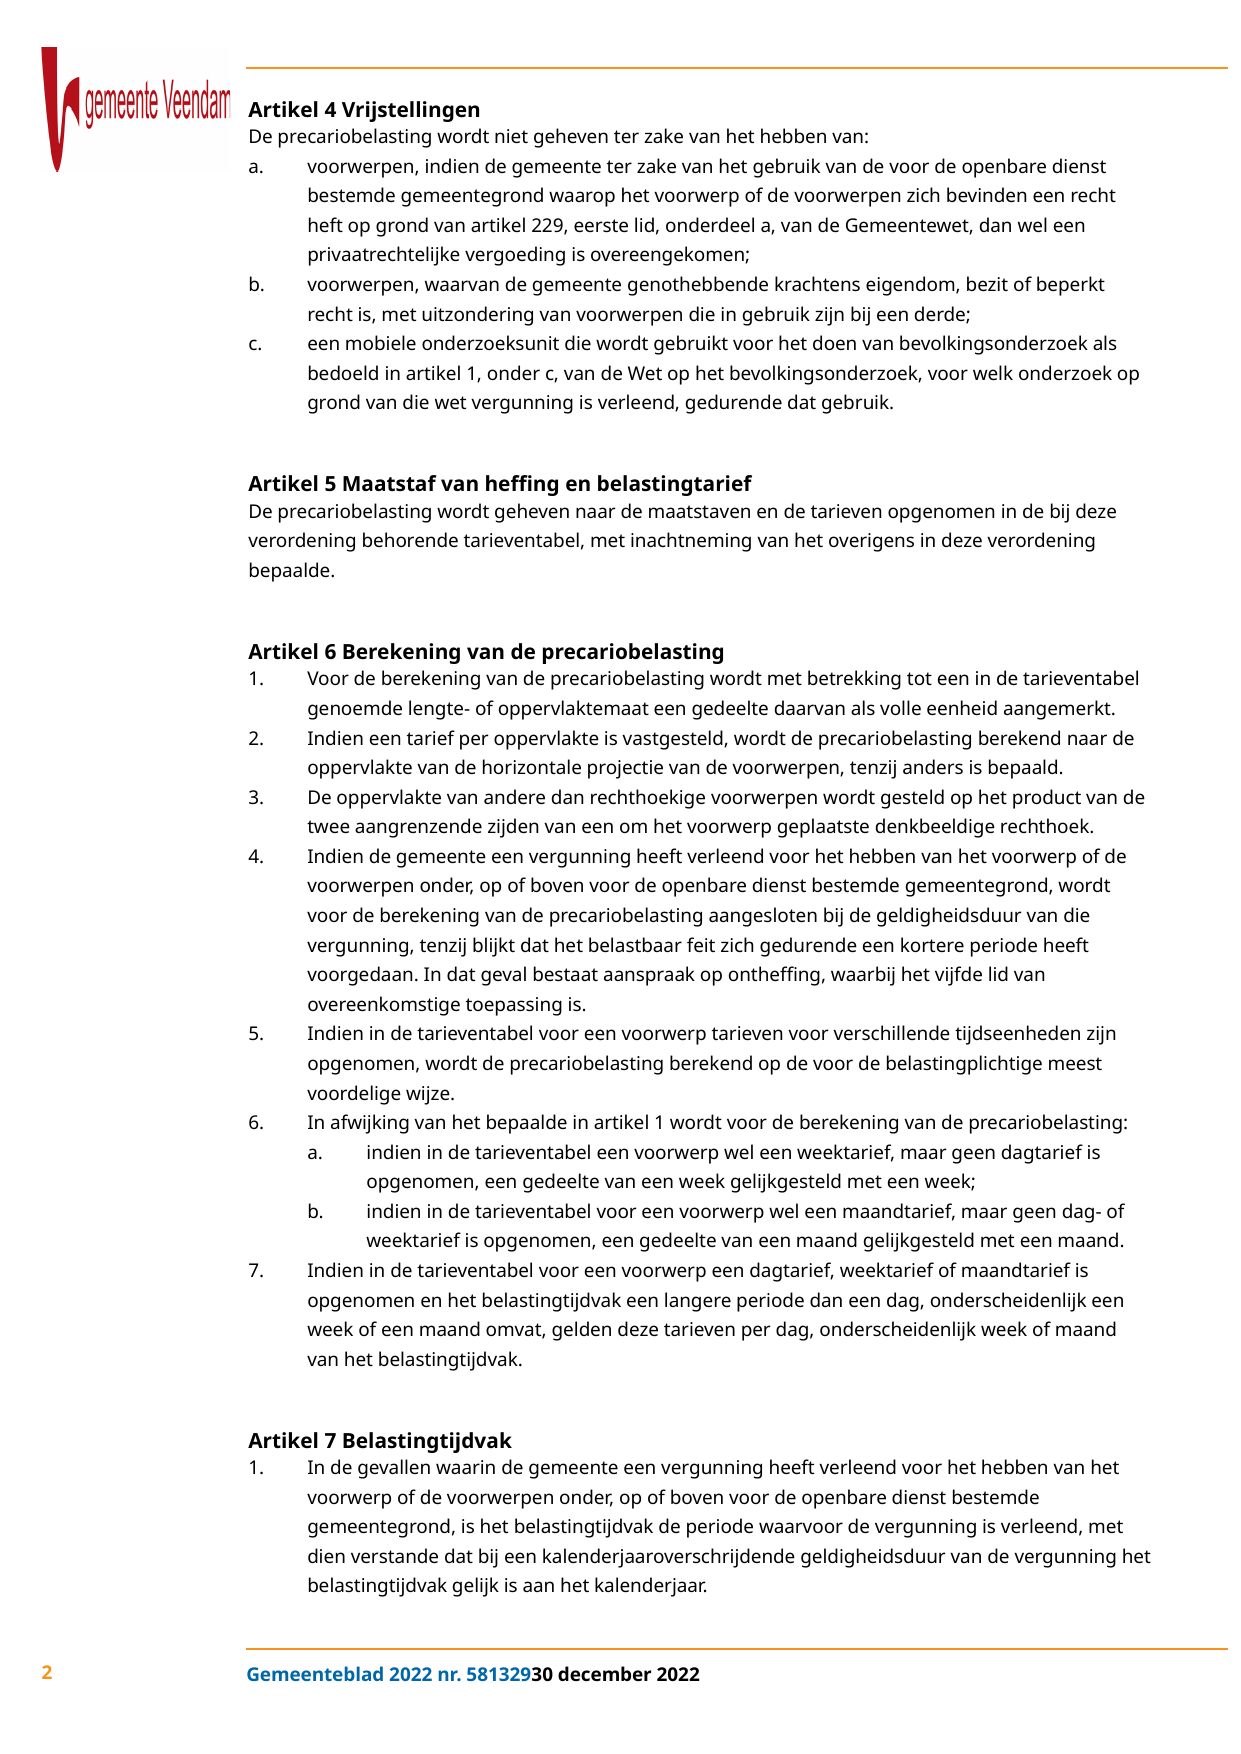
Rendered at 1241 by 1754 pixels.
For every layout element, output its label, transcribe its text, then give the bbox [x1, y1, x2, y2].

list Indien in de tarieventabel voor een voorwerp een dagtarief, weektarief of maandtarief is opgenomen en het belastingtijdvak een langere periode dan een dag, onderscheidenlijk een week of een maand omvat, gelden deze tarieven per dag, onderscheidenlijk week of maand van het belastingtijdvak. [248, 1257, 1152, 1372]
list Voor de berekening van de precariobelasting wordt met betrekking tot een in de tarieventabel genoemde lengte- of oppervlaktemaat een gedeelte daarvan als volle eenheid aangemerkt. [248, 666, 1152, 721]
text Artikel 6 Berekening van de precariobelasting [248, 637, 1152, 666]
list Indien een tarief per oppervlakte is vastgesteld, wordt de precariobelasting berekend naar de oppervlakte van de horizontale projectie van de voorwerpen, tenzij anders is bepaald. [248, 725, 1152, 780]
list een mobiele onderzoeksunit die wordt gebruikt voor het doen van bevolkingsonderzoek als bedoeld in artikel 1, onder c, van de Wet op het bevolkingsonderzoek, voor welk onderzoek op grond van die wet vergunning is verleend, gedurende dat gebruik. [248, 330, 1152, 415]
list Indien de gemeente een vergunning heeft verleend voor het hebben van het voorwerp of de voorwerpen onder, op of boven voor de openbare dienst bestemde gemeentegrond, wordt voor de berekening van de precariobelasting aangesloten bij de geldigheidsduur van die vergunning, tenzij blijkt dat het belastbaar feit zich gedurende een kortere periode heeft voorgedaan. In dat geval bestaat aanspraak op ontheffing, waarbij het vijfde lid van overeenkomstige toepassing is. [248, 843, 1152, 1017]
list Indien in de tarieventabel voor een voorwerp tarieven voor verschillende tijdseenheden zijn opgenomen, wordt de precariobelasting berekend op de voor de belastingplichtige meest voordelige wijze. [248, 1021, 1152, 1105]
list indien in de tarieventabel voor een voorwerp wel een maandtarief, maar geen dag- of weektarief is opgenomen, een gedeelte van een maand gelijkgesteld met een maand. [307, 1198, 1152, 1253]
text Artikel 7 Belastingtijdvak [248, 1426, 1152, 1454]
list De oppervlakte van andere dan rechthoekige voorwerpen wordt gesteld op het product van de twee aangrenzende zijden van een om het voorwerp geplaatste denkbeeldige rechthoek. [248, 784, 1152, 839]
list indien in de tarieventabel een voorwerp wel een weektarief, maar geen dagtarief is opgenomen, een gedeelte van een week gelijkgesteld met een week; [307, 1139, 1152, 1194]
list In de gevallen waarin de gemeente een vergunning heeft verleend voor het hebben van het voorwerp of de voorwerpen onder, op of boven voor de openbare dienst bestemde gemeentegrond, is het belastingtijdvak de periode waarvoor de vergunning is verleend, met dien verstande dat bij een kalenderjaaroverschrijdende geldigheidsduur van de vergunning het belastingtijdvak gelijk is aan het kalenderjaar. [248, 1454, 1152, 1598]
picture [41, 47, 231, 172]
text Artikel 5 Maatstaf van heffing en belastingtarief [248, 469, 1152, 498]
text Artikel 4 Vrijstellingen [248, 95, 1152, 123]
list voorwerpen, waarvan de gemeente genothebbende krachtens eigendom, bezit of beperkt recht is, met uitzondering van voorwerpen die in gebruik zijn bij een derde; [248, 271, 1152, 326]
list In afwijking van het bepaalde in artikel 1 wordt voor de berekening van de precariobelasting: [248, 1109, 1152, 1135]
text De precariobelasting wordt niet geheven ter zake van het hebben van: [248, 123, 1152, 149]
text De precariobelasting wordt geheven naar de maatstaven en de tarieven opgenomen in de bij deze verordening behorende tarieventabel, met inachtneming van het overigens in deze verordening bepaalde. [248, 498, 1152, 583]
list voorwerpen, indien de gemeente ter zake van het gebruik van de voor de openbare dienst bestemde gemeentegrond waarop het voorwerp of de voorwerpen zich bevinden een recht heft op grond van artikel 229, eerste lid, onderdeel a, van de Gemeentewet, dan wel een privaatrechtelijke vergoeding is overeengekomen; [248, 153, 1152, 267]
